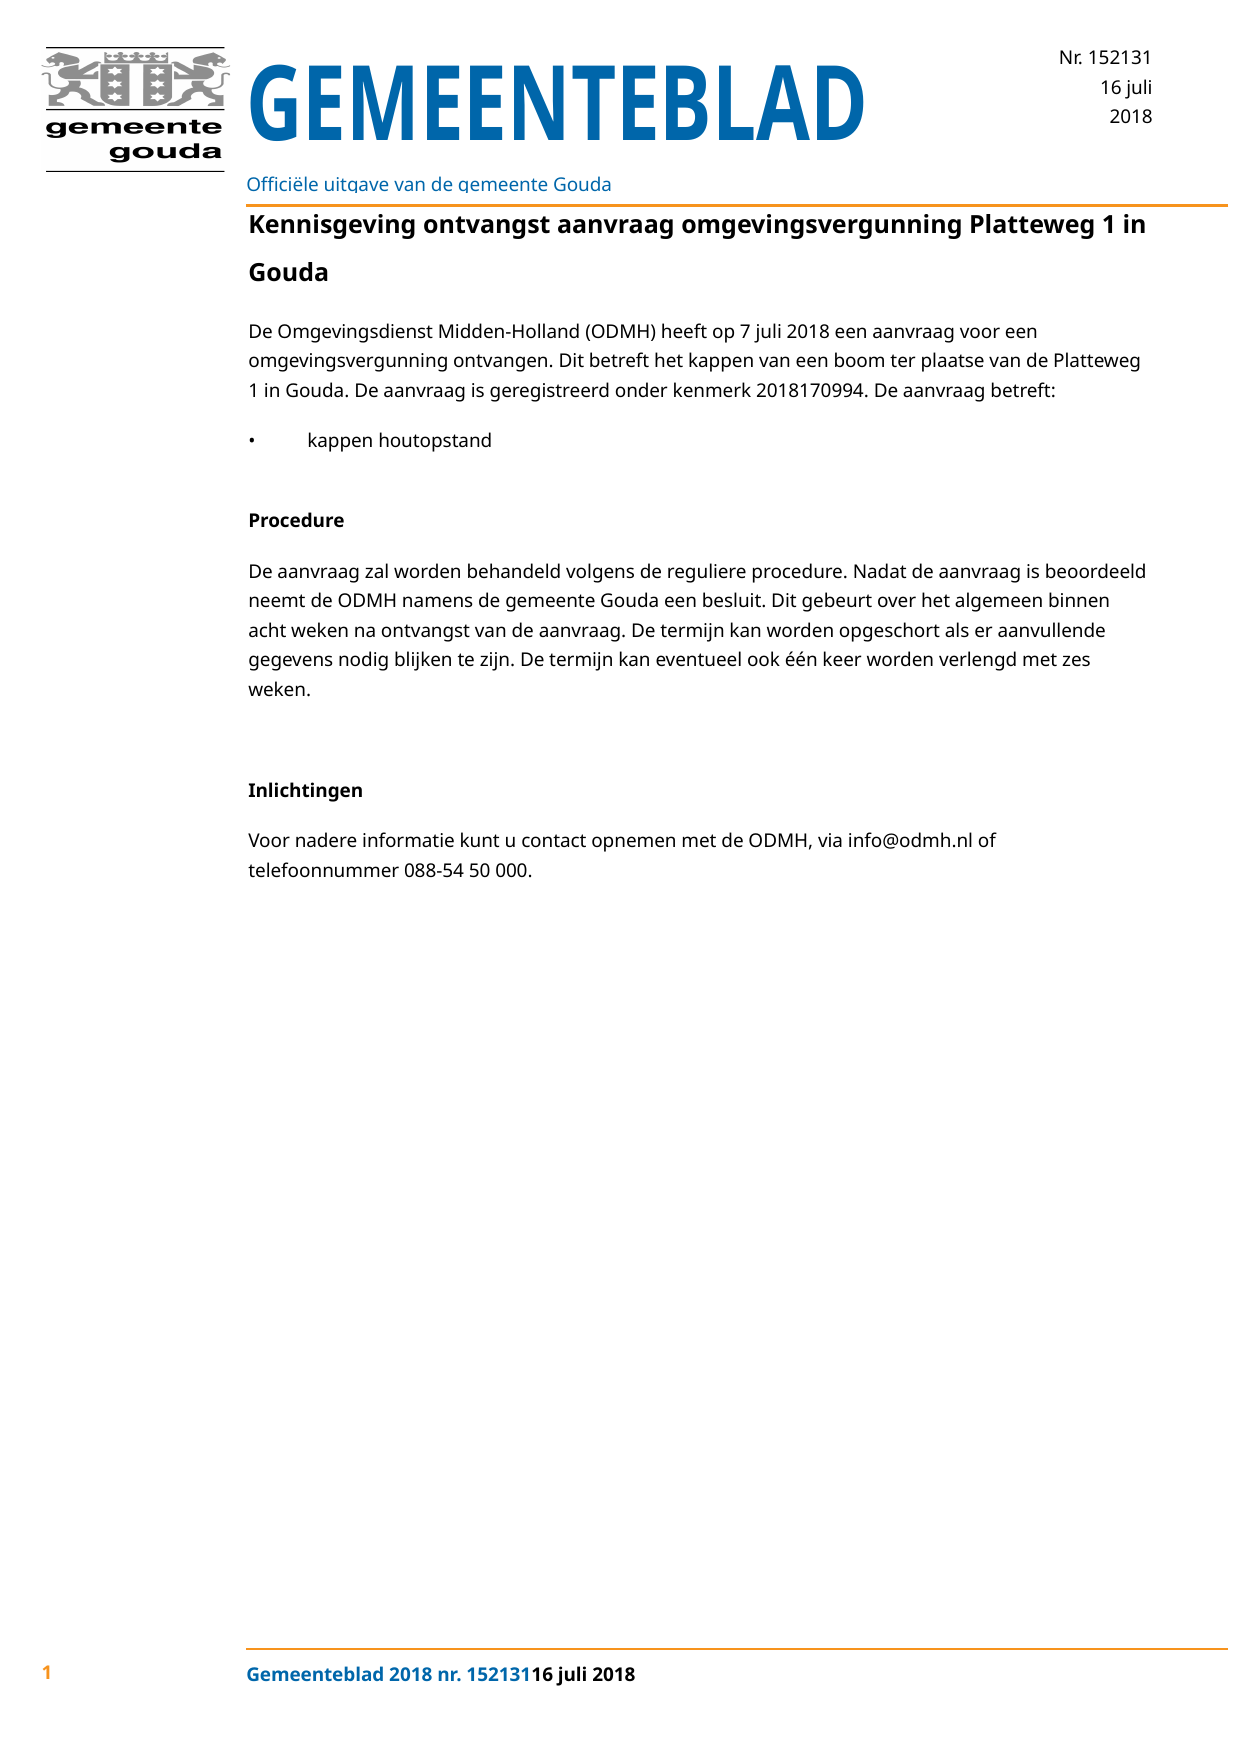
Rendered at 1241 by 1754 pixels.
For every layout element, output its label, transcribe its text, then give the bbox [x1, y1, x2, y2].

picture [41, 47, 231, 172]
text De Omgevingsdienst Midden-Holland (ODMH) heeft op 7 juli 2018 een aanvraag voor een omgevingsvergunning ontvangen. Dit betreft het kappen van een boom ter plaatse van de Platteweg 1 in Gouda. De aanvraag is geregistreerd onder kenmerk 2018170994. De aanvraag betreft: [248, 318, 1152, 403]
text De aanvraag zal worden behandeld volgens de reguliere procedure. Nadat de aanvraag is beoordeeld neemt de ODMH namens de gemeente Gouda een besluit. Dit gebeurt over het algemeen binnen acht weken na ontvangst van de aanvraag. De termijn kan worden opgeschort als er aanvullende gegevens nodig blijken te zijn. De termijn kan eventueel ook één keer worden verlengd met zes weken. [248, 558, 1152, 702]
text Voor nadere informatie kunt u contact opnemen met de ODMH, via info@odmh.nl of telefoonnummer 088-54 50 000. [248, 827, 1152, 883]
list kappen houtopstand [248, 427, 1152, 453]
text Kennisgeving ontvangst aanvraag omgevingsvergunning Platteweg 1 in Gouda [248, 207, 1152, 288]
text Procedure [248, 507, 1152, 533]
text Inlichtingen [248, 777, 1152, 803]
